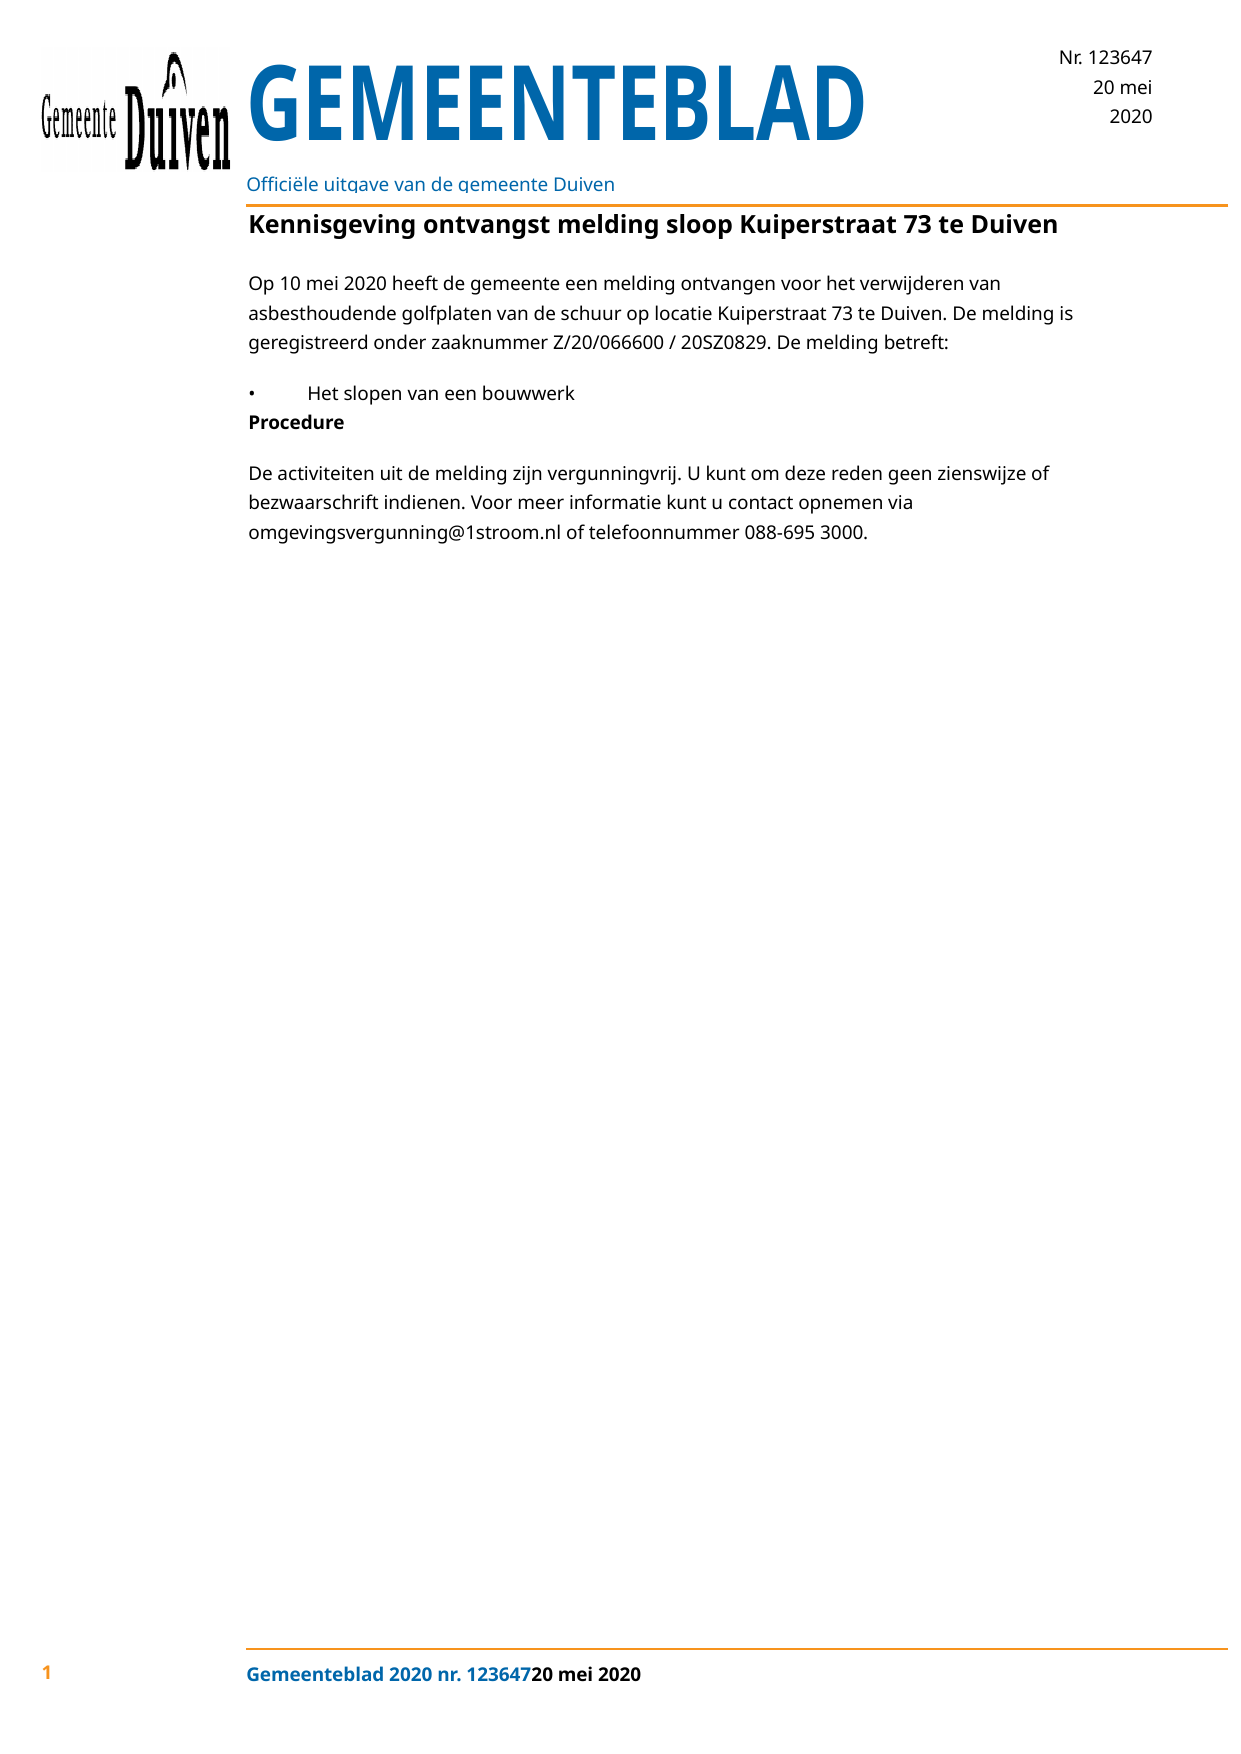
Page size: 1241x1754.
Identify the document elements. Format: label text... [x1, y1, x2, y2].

text Procedure [248, 409, 1152, 435]
list Het slopen van een bouwwerk [248, 380, 1152, 406]
text Op 10 mei 2020 heeft de gemeente een melding ontvangen voor het verwijderen van asbesthoudende golfplaten van de schuur op locatie Kuiperstraat 73 te Duiven. De melding is geregistreerd onder zaaknummer Z/20/066600 / 20SZ0829. De melding betreft: [248, 270, 1152, 355]
text Kennisgeving ontvangst melding sloop Kuiperstraat 73 te Duiven [248, 207, 1152, 241]
picture [41, 47, 231, 172]
text De activiteiten uit de melding zijn vergunningvrij. U kunt om deze reden geen zienswijze of bezwaarschrift indienen. Voor meer informatie kunt u contact opnemen via omgevingsvergunning@1stroom.nl of telefoonnummer 088-695 3000. [248, 460, 1152, 545]
